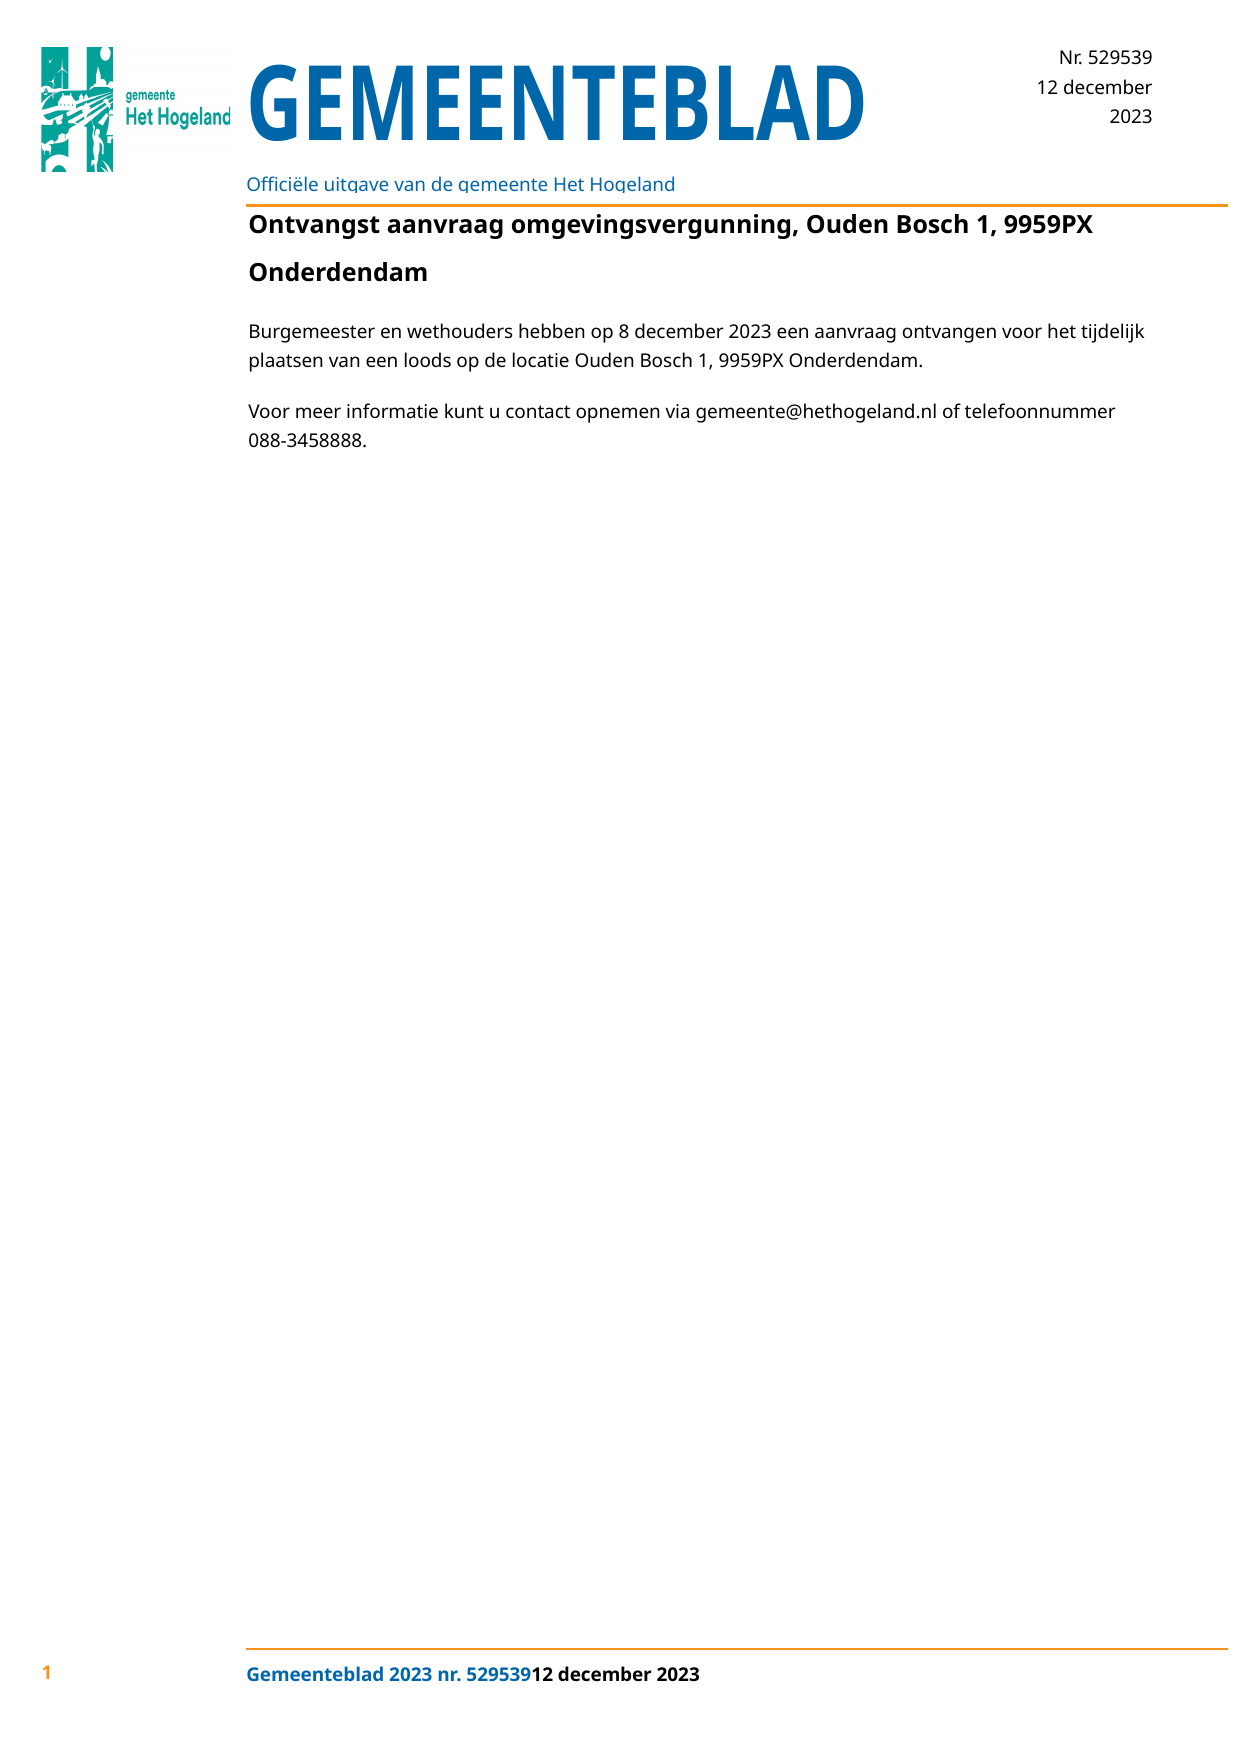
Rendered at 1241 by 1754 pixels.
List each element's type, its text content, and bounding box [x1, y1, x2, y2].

text Voor meer informatie kunt u contact opnemen via gemeente@hethogeland.nl of telefoonnummer 088-3458888. [248, 398, 1152, 453]
picture [41, 47, 231, 172]
text Burgemeester en wethouders hebben op 8 december 2023 een aanvraag ontvangen voor het tijdelijk plaatsen van een loods op de locatie Ouden Bosch 1, 9959PX Onderdendam. [248, 318, 1152, 373]
text Ontvangst aanvraag omgevingsvergunning, Ouden Bosch 1, 9959PX Onderdendam [248, 207, 1152, 288]
